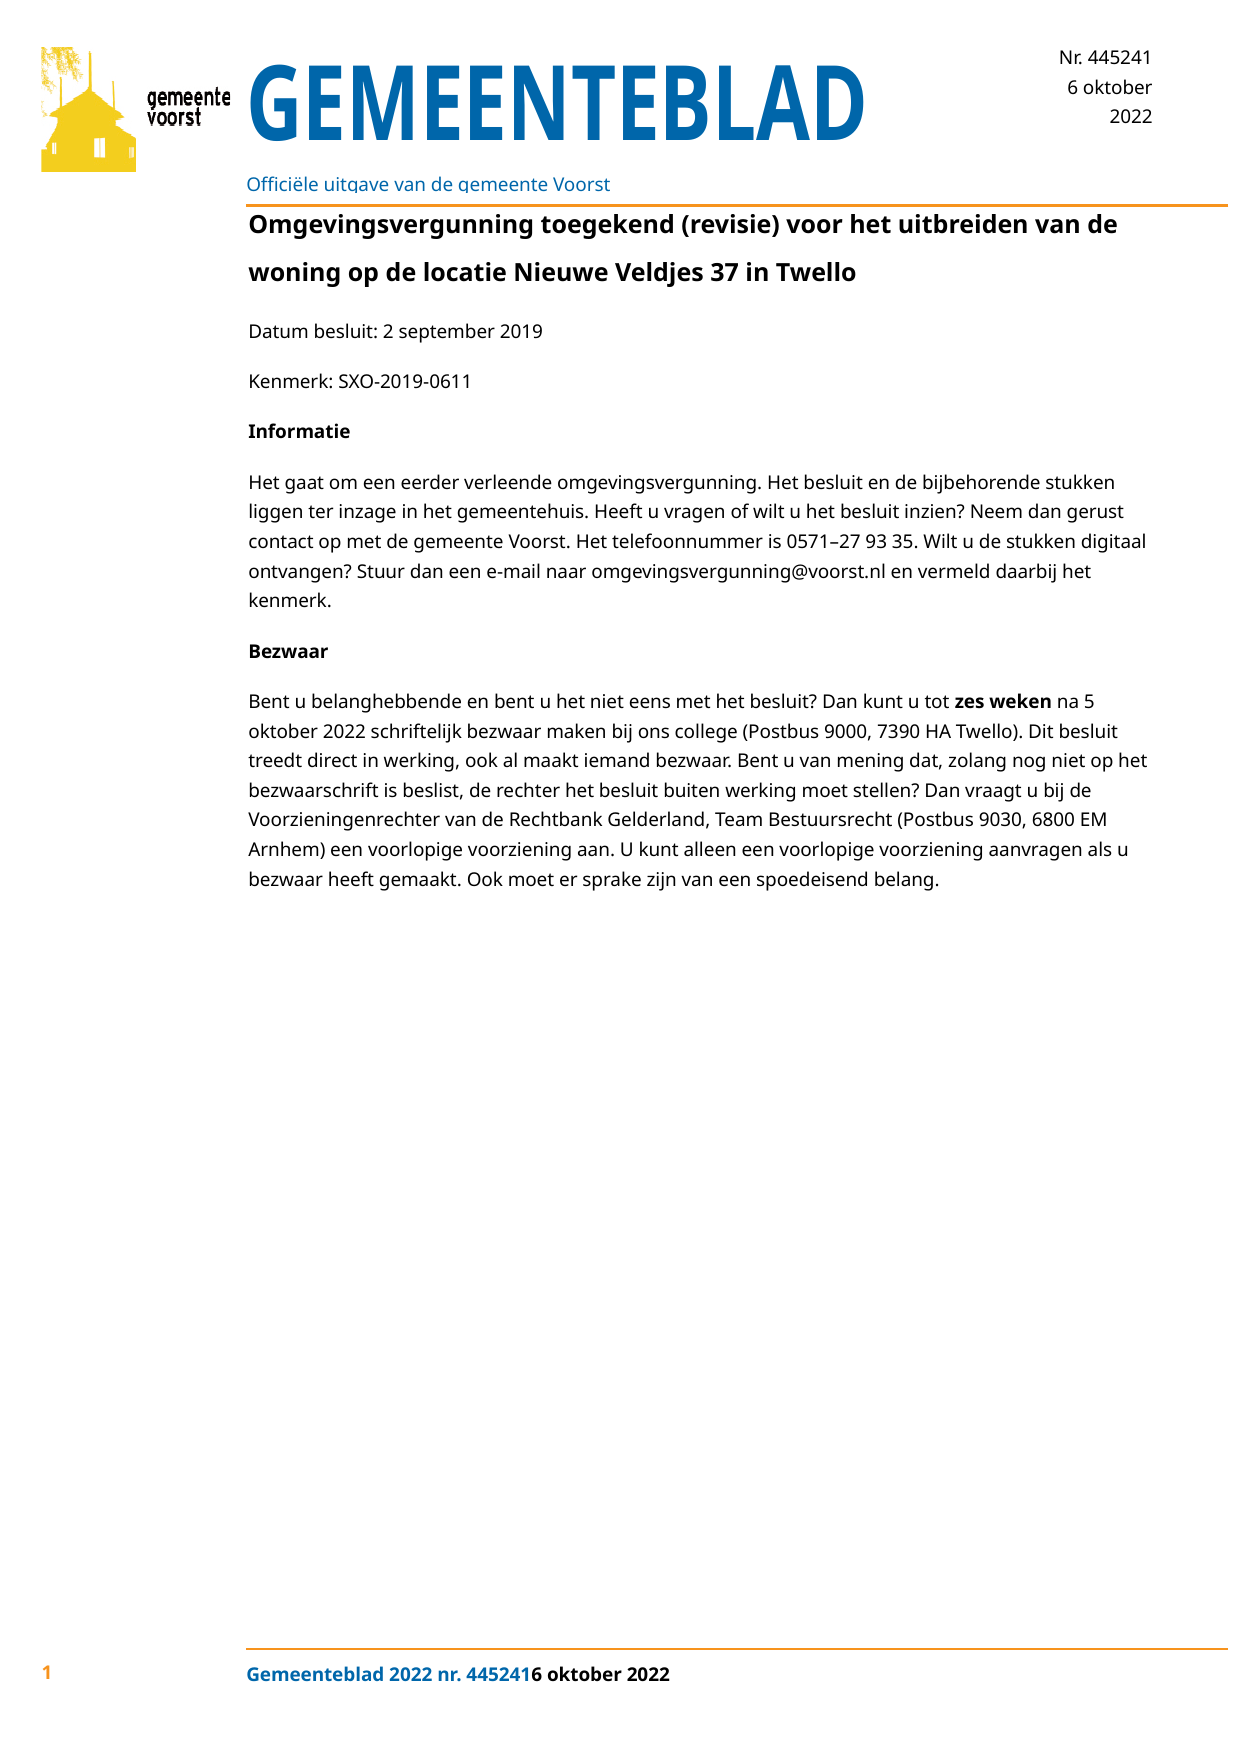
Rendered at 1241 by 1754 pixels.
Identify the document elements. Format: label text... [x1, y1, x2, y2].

picture [41, 47, 231, 172]
text Kenmerk: SXO-2019-0611 [248, 368, 1152, 394]
text Het gaat om een eerder verleende omgevingsvergunning. Het besluit en de bijbehorende stukken liggen ter inzage in het gemeentehuis. Heeft u vragen of wilt u het besluit inzien? Neem dan gerust contact op met de gemeente Voorst. Het telefoonnummer is 0571–27 93 35. Wilt u de stukken digitaal ontvangen? Stuur dan een e-mail naar omgevingsvergunning@voorst.nl en vermeld daarbij het kenmerk. [248, 469, 1152, 613]
text Bent u belanghebbende en bent u het niet eens met het besluit? Dan kunt u tot zes weken na 5 oktober 2022 schriftelijk bezwaar maken bij ons college (Postbus 9000, 7390 HA Twello). Dit besluit treedt direct in werking, ook al maakt iemand bezwaar. Bent u van mening dat, zolang nog niet op het bezwaarschrift is beslist, de rechter het besluit buiten werking moet stellen? Dan vraagt u bij de Voorzieningenrechter van de Rechtbank Gelderland, Team Bestuursrecht (Postbus 9030, 6800 EM Arnhem) een voorlopige voorziening aan. U kunt alleen een voorlopige voorziening aanvragen als u bezwaar heeft gemaakt. Ook moet er sprake zijn van een spoedeisend belang. [248, 688, 1152, 892]
text Omgevingsvergunning toegekend (revisie) voor het uitbreiden van de woning op de locatie Nieuwe Veldjes 37 in Twello [248, 207, 1152, 288]
text Bezwaar [248, 638, 1152, 664]
text Datum besluit: 2 september 2019 [248, 318, 1152, 344]
text Informatie [248, 419, 1152, 444]
